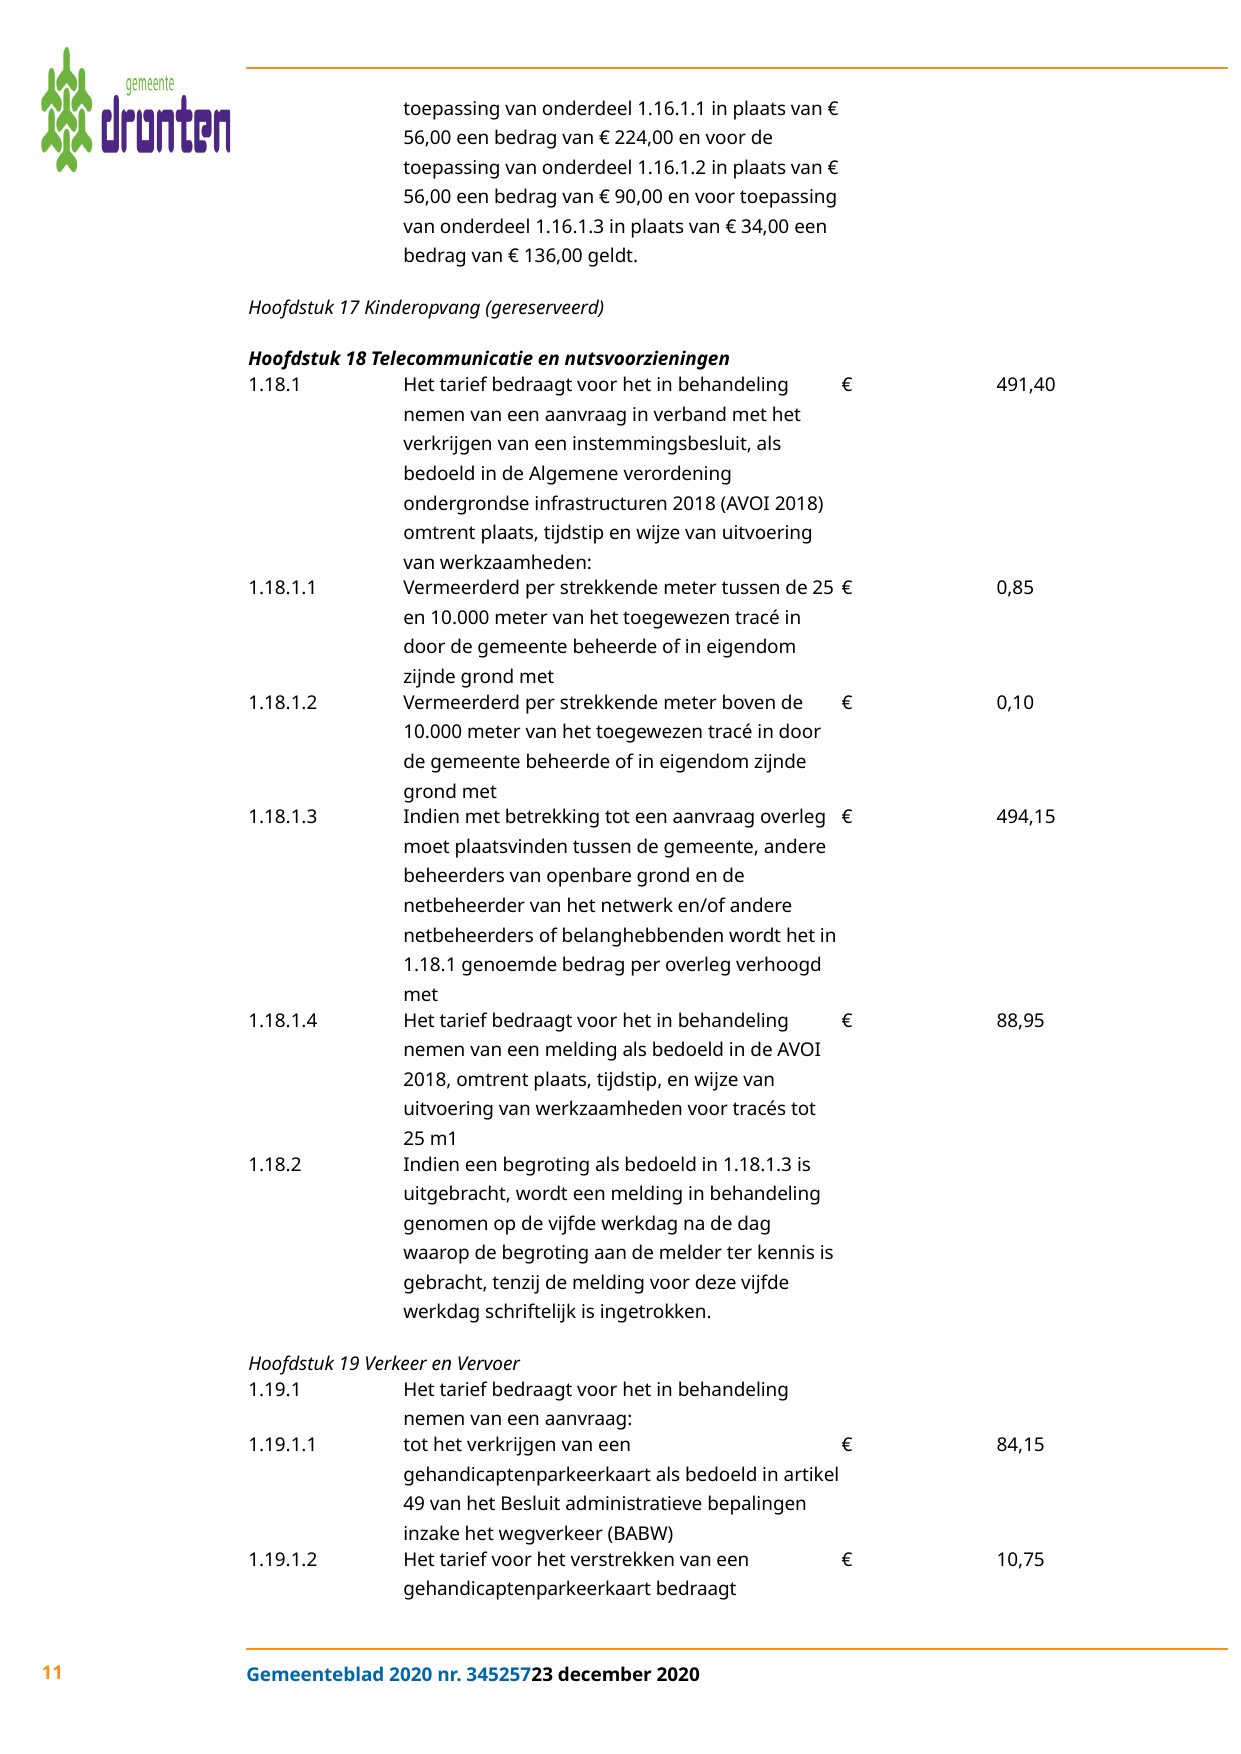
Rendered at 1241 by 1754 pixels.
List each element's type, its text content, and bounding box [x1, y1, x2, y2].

table_cell € [841, 1546, 996, 1601]
table_cell 88,95 [996, 1007, 1152, 1151]
table_cell [248, 320, 1152, 346]
table_cell [996, 95, 1152, 268]
table_cell Het tarief bedraagt voor het in behandeling nemen van een aanvraag in verband met het verkrijgen van een instemmingsbesluit, als bedoeld in de Algemene verordening ondergrondse infrastructuren 2018 (AVOI 2018) omtrent plaats, tijdstip en wijze van uitvoering van werkzaamheden: [403, 371, 841, 574]
table_cell Hoofdstuk 17 Kinderopvang (gereserveerd) [248, 294, 1152, 320]
table_cell Indien met betrekking tot een aanvraag overleg moet plaatsvinden tussen de gemeente, andere beheerders van openbare grond en de netbeheerder van het netwerk en/of andere netbeheerders of belanghebbenden wordt het in 1.18.1 genoemde bedrag per overleg verhoogd met [403, 804, 841, 1007]
table_cell [841, 1151, 996, 1324]
table_cell Vermeerderd per strekkende meter tussen de 25 en 10.000 meter van het toegewezen tracé in door de gemeente beheerde of in eigendom zijnde grond met [403, 575, 841, 689]
table_cell 1.19.1.2 [248, 1546, 403, 1601]
table_cell [248, 95, 403, 268]
table_cell 1.18.1.1 [248, 575, 403, 689]
table_cell Het tarief voor het verstrekken van een gehandicaptenparkeerkaart bedraagt [403, 1546, 841, 1601]
table_cell [996, 1151, 1152, 1324]
table_cell [248, 1325, 1152, 1350]
table_cell tot het verkrijgen van een gehandicaptenparkeerkaart als bedoeld in artikel 49 van het Besluit administratieve bepalingen inzake het wegverkeer (BABW) [403, 1431, 841, 1546]
table_cell € [841, 1431, 996, 1546]
table_cell Vermeerderd per strekkende meter boven de 10.000 meter van het toegewezen tracé in door de gemeente beheerde of in eigendom zijnde grond met [403, 689, 841, 803]
table_cell Hoofdstuk 19 Verkeer en Vervoer [248, 1350, 1152, 1376]
table_cell € [841, 689, 996, 803]
table_cell € [841, 804, 996, 1007]
table_cell [996, 1376, 1152, 1431]
table_cell € [841, 1007, 996, 1151]
table_cell 494,15 [996, 804, 1152, 1007]
table_cell 1.18.1 [248, 371, 403, 574]
table_cell Indien een begroting als bedoeld in 1.18.1.3 is uitgebracht, wordt een melding in behandeling genomen op de vijfde werkdag na de dag waarop de begroting aan de melder ter kennis is gebracht, tenzij de melding voor deze vijfde werkdag schriftelijk is ingetrokken. [403, 1151, 841, 1324]
table_cell 0,10 [996, 689, 1152, 803]
table_cell € [841, 371, 996, 574]
table_cell [841, 1376, 996, 1431]
table_cell toepassing van onderdeel 1.16.1.1 in plaats van € 56,00 een bedrag van € 224,00 en voor de toepassing van onderdeel 1.16.1.2 in plaats van € 56,00 een bedrag van € 90,00 en voor toepassing van onderdeel 1.16.1.3 in plaats van € 34,00 een bedrag van € 136,00 geldt. [403, 95, 841, 268]
table_cell 0,85 [996, 575, 1152, 689]
table_cell 1.18.1.3 [248, 804, 403, 1007]
table_cell Het tarief bedraagt voor het in behandeling nemen van een aanvraag: [403, 1376, 841, 1431]
table_cell 10,75 [996, 1546, 1152, 1601]
table_cell [248, 269, 1152, 294]
table_cell 1.19.1 [248, 1376, 403, 1431]
table_cell [841, 95, 996, 268]
table_cell 1.18.1.4 [248, 1007, 403, 1151]
table_cell Het tarief bedraagt voor het in behandeling nemen van een melding als bedoeld in de AVOI 2018, omtrent plaats, tijdstip, en wijze van uitvoering van werkzaamheden voor tracés tot 25 m1 [403, 1007, 841, 1151]
table_cell € [841, 575, 996, 689]
table_cell 84,15 [996, 1431, 1152, 1546]
table_cell 1.18.2 [248, 1151, 403, 1324]
table_cell 1.19.1.1 [248, 1431, 403, 1546]
picture [41, 47, 231, 172]
table_cell 491,40 [996, 371, 1152, 574]
table_cell Hoofdstuk 18 Telecommunicatie en nutsvoorzieningen [248, 346, 1152, 371]
table_cell 1.18.1.2 [248, 689, 403, 803]
